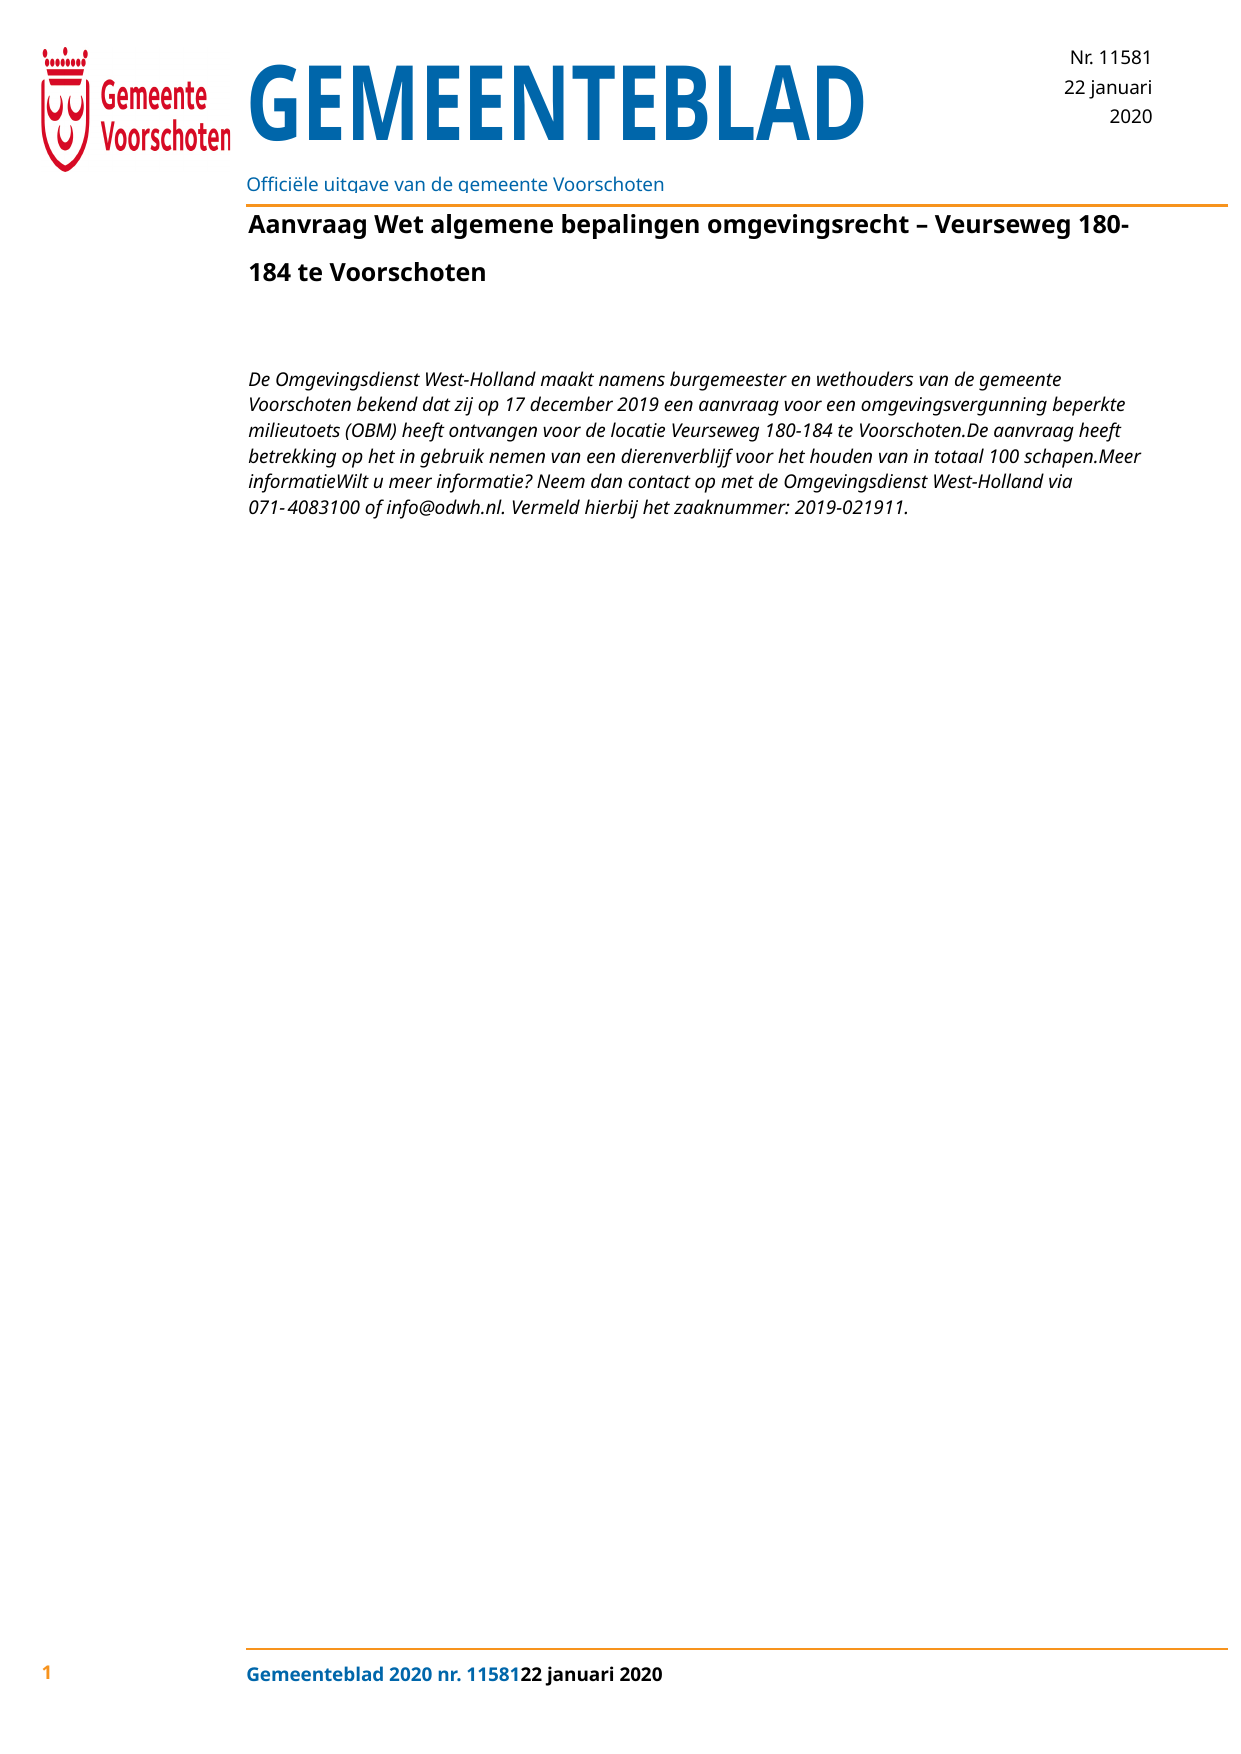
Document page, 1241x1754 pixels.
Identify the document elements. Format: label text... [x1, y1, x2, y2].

picture [41, 47, 231, 172]
text De Omgevingsdienst West-Holland maakt namens burgemeester en wethouders van de gemeente Voorschoten bekend dat zij op 17 december 2019 een aanvraag voor een omgevingsvergunning beperkte milieutoets (OBM) heeft ontvangen voor de locatie Veurseweg 180-184 te Voorschoten.De aanvraag heeft betrekking op het in gebruik nemen van een dierenverblijf voor het houden van in totaal 100 schapen.Meer informatieWilt u meer informatie? Neem dan contact op met de Omgevingsdienst West-Holland via 071‑4083100 of info@odwh.nl. Vermeld hierbij het zaaknummer: 2019-021911. [248, 366, 1152, 520]
text Aanvraag Wet algemene bepalingen omgevingsrecht – Veurseweg 180-184 te Voorschoten [248, 207, 1152, 288]
